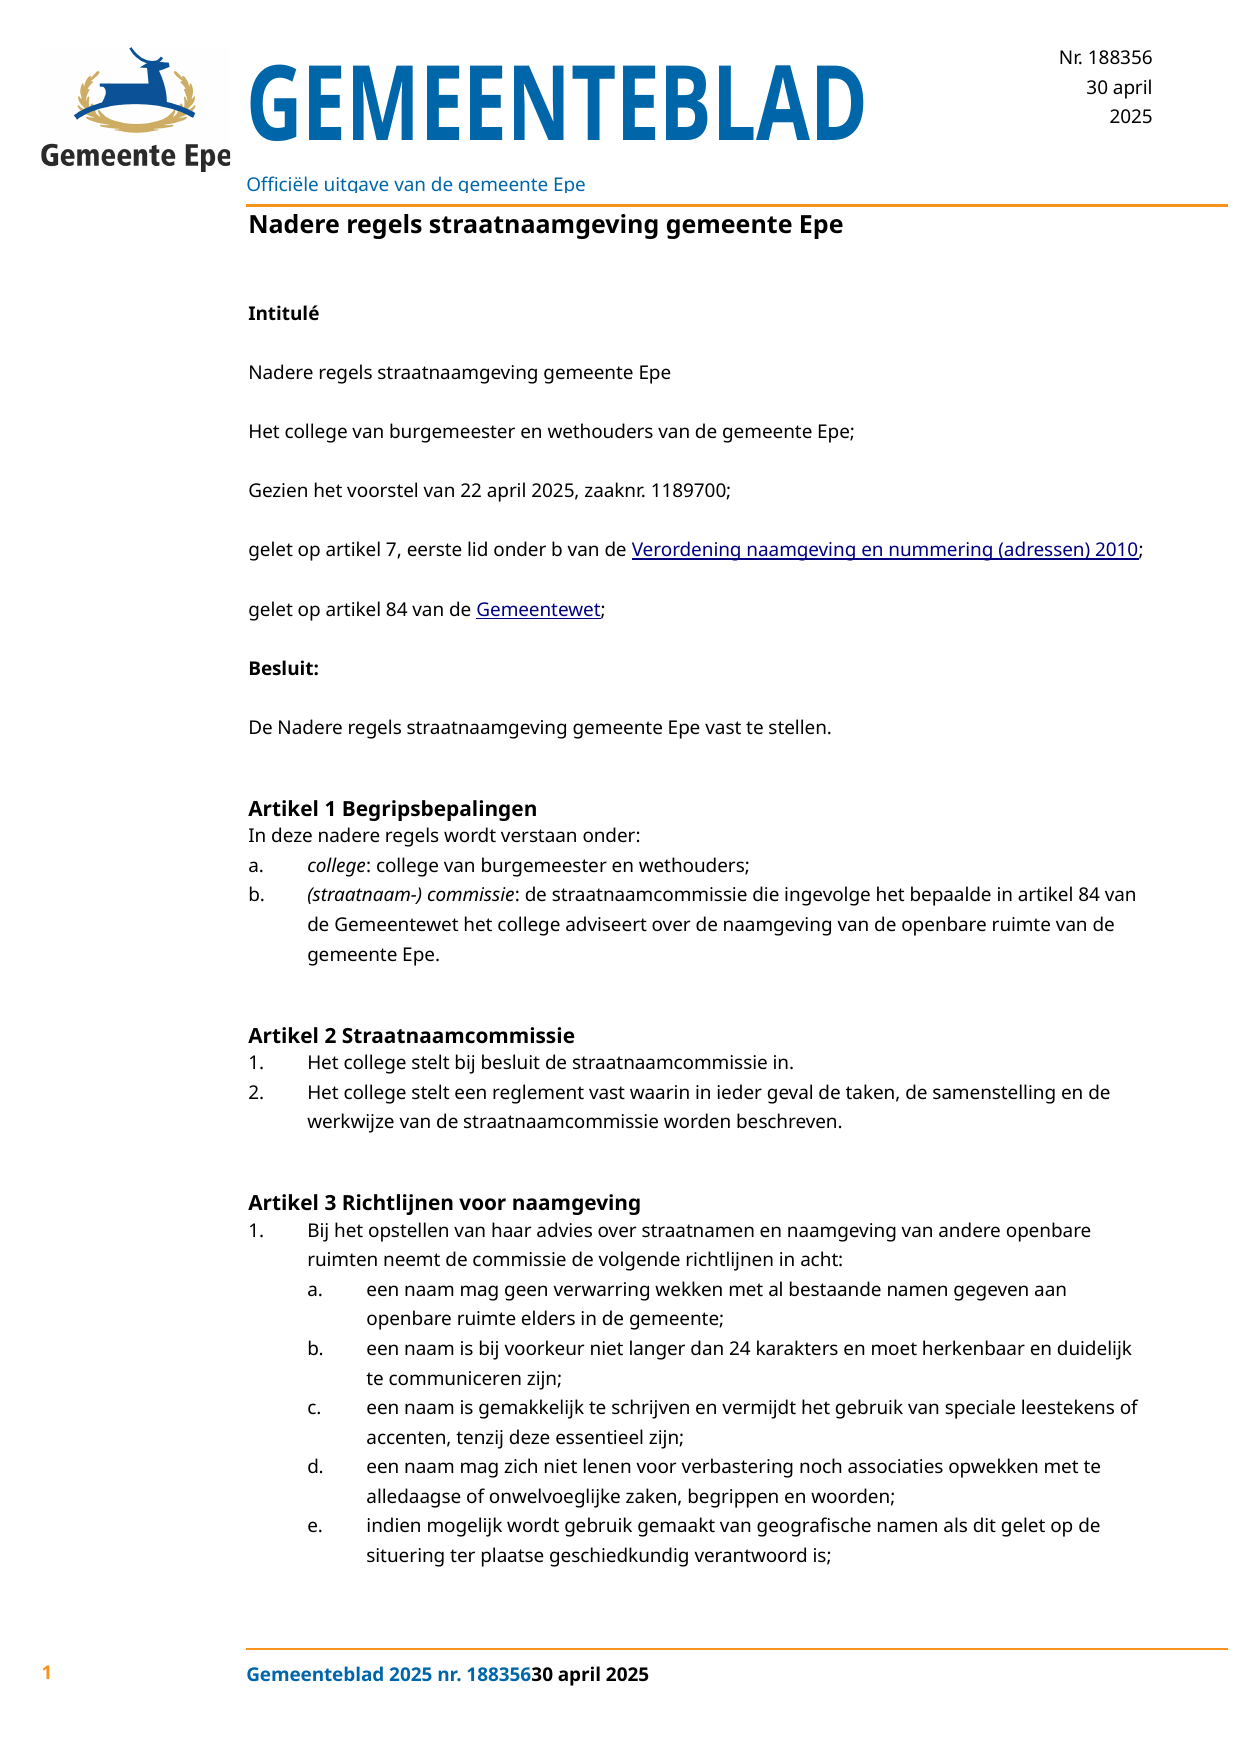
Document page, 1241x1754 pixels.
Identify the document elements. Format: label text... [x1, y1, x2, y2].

text Gezien het voorstel van 22 april 2025, zaaknr. 1189700; [248, 477, 1152, 503]
list een naam mag geen verwarring wekken met al bestaande namen gegeven aan openbare ruimte elders in de gemeente; [307, 1276, 1152, 1331]
list Het college stelt bij besluit de straatnaamcommissie in. [248, 1049, 1152, 1075]
list een naam mag zich niet lenen voor verbastering noch associaties opwekken met te alledaagse of onwelvoeglijke zaken, begrippen en woorden; [307, 1453, 1152, 1509]
text Artikel 1 Begripsbepalingen [248, 794, 1152, 822]
text gelet op artikel 84 van de Gemeentewet; [248, 596, 1152, 621]
text Nadere regels straatnaamgeving gemeente Epe [248, 207, 1152, 241]
list een naam is gemakkelijk te schrijven en vermijdt het gebruik van speciale leestekens of accenten, tenzij deze essentieel zijn; [307, 1394, 1152, 1450]
text gelet op artikel 7, eerste lid onder b van de Verordening naamgeving en nummering (adressen) 2010; [248, 537, 1152, 562]
text Het college van burgemeester en wethouders van de gemeente Epe; [248, 418, 1152, 444]
text Besluit: [248, 655, 1152, 681]
list indien mogelijk wordt gebruik gemaakt van geografische namen als dit gelet op de situering ter plaatse geschiedkundig verantwoord is; [307, 1513, 1152, 1568]
picture [41, 47, 231, 172]
text De Nadere regels straatnaamgeving gemeente Epe vast te stellen. [248, 714, 1152, 740]
list een naam is bij voorkeur niet langer dan 24 karakters en moet herkenbaar en duidelijk te communiceren zijn; [307, 1335, 1152, 1391]
list (straatnaam-) commissie: de straatnaamcommissie die ingevolge het bepaalde in artikel 84 van de Gemeentewet het college adviseert over de naamgeving van de openbare ruimte van de gemeente Epe. [248, 882, 1152, 967]
text Nadere regels straatnaamgeving gemeente Epe [248, 359, 1152, 385]
list Bij het opstellen van haar advies over straatnamen en naamgeving van andere openbare ruimten neemt de commissie de volgende richtlijnen in acht: [248, 1217, 1152, 1272]
list college: college van burgemeester en wethouders; [248, 852, 1152, 878]
list Het college stelt een reglement vast waarin in ieder geval de taken, de samenstelling en de werkwijze van de straatnaamcommissie worden beschreven. [248, 1079, 1152, 1134]
text Artikel 3 Richtlijnen voor naamgeving [248, 1188, 1152, 1217]
text Artikel 2 Straatnaamcommissie [248, 1021, 1152, 1049]
text Intitulé [248, 300, 1152, 326]
text In deze nadere regels wordt verstaan onder: [248, 822, 1152, 848]
